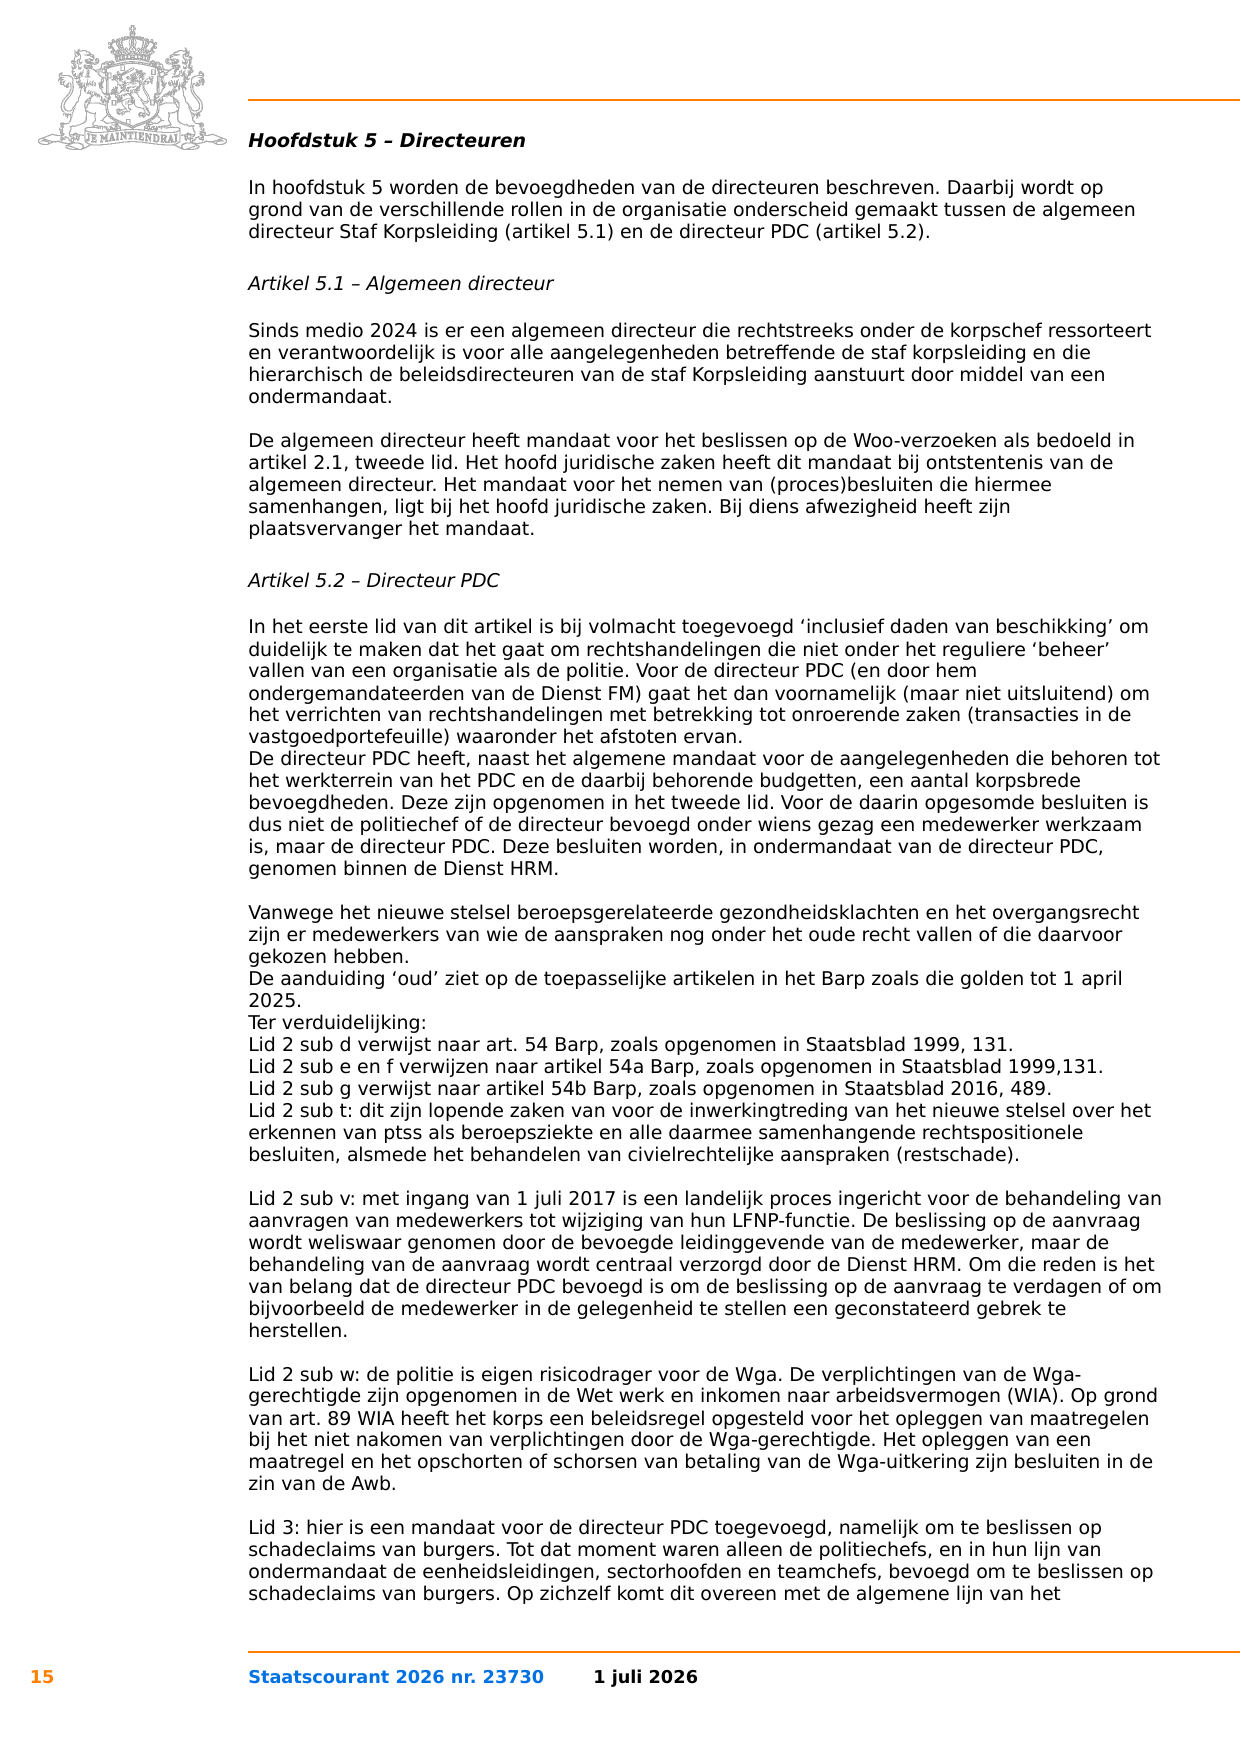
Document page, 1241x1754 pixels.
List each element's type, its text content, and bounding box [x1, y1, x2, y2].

text Sinds medio 2024 is er een algemeen directeur die rechtstreeks onder de korpschef ressorteert en verantwoordelijk is voor alle aangelegenheden betreffende de staf korpsleiding en die hierarchisch de beleidsdirecteuren van de staf Korpsleiding aanstuurt door middel van een ondermandaat. [248, 320, 1163, 408]
text Lid 2 sub d verwijst naar art. 54 Barp, zoals opgenomen in Staatsblad 1999, 131. [248, 1034, 1163, 1056]
text In hoofdstuk 5 worden de bevoegdheden van de directeuren beschreven. Daarbij wordt op grond van de verschillende rollen in de organisatie onderscheid gemaakt tussen de algemeen directeur Staf Korpsleiding (artikel 5.1) en de directeur PDC (artikel 5.2). [248, 177, 1163, 243]
text Ter verduidelijking: [248, 1012, 1163, 1034]
text Lid 2 sub v: met ingang van 1 juli 2017 is een landelijk proces ingericht voor de behandeling van aanvragen van medewerkers tot wijziging van hun LFNP-functie. De beslissing op de aanvraag wordt weliswaar genomen door de bevoegde leidinggevende van de medewerker, maar de behandeling van de aanvraag wordt centraal verzorgd door de Dienst HRM. Om die reden is het van belang dat de directeur PDC bevoegd is om de beslissing op de aanvraag te verdagen of om bijvoorbeeld de medewerker in de gelegenheid te stellen een geconstateerd gebrek te herstellen. [248, 1188, 1163, 1342]
text De directeur PDC heeft, naast het algemene mandaat voor de aangelegenheden die behoren tot het werkterrein van het PDC en de daarbij behorende budgetten, een aantal korpsbrede bevoegdheden. Deze zijn opgenomen in het tweede lid. Voor de daarin opgesomde besluiten is dus niet de politiechef of de directeur bevoegd onder wiens gezag een medewerker werkzaam is, maar de directeur PDC. Deze besluiten worden, in ondermandaat van de directeur PDC, genomen binnen de Dienst HRM. [248, 748, 1163, 880]
text Lid 2 sub g verwijst naar artikel 54b Barp, zoals opgenomen in Staatsblad 2016, 489. [248, 1078, 1163, 1100]
text Lid 2 sub t: dit zijn lopende zaken van voor de inwerkingtreding van het nieuwe stelsel over het erkennen van ptss als beroepsziekte en alle daarmee samenhangende rechtspositionele besluiten, alsmede het behandelen van civielrechtelijke aanspraken (restschade). [248, 1100, 1163, 1166]
text Lid 2 sub e en f verwijzen naar artikel 54a Barp, zoals opgenomen in Staatsblad 1999,131. [248, 1056, 1163, 1078]
subtitle Artikel 5.1 – Algemeen directeur [248, 273, 1163, 295]
text In het eerste lid van dit artikel is bij volmacht toegevoegd ‘inclusief daden van beschikking’ om duidelijk te maken dat het gaat om rechtshandelingen die niet onder het reguliere ‘beheer’ vallen van een organisatie als de politie. Voor de directeur PDC (en door hem ondergemandateerden van de Dienst FM) gaat het dan voornamelijk (maar niet uitsluitend) om het verrichten van rechtshandelingen met betrekking tot onroerende zaken (transacties in de vastgoedportefeuille) waaronder het afstoten ervan. [248, 616, 1163, 748]
subtitle Hoofdstuk 5 – Directeuren [248, 130, 1163, 152]
subtitle Artikel 5.2 – Directeur PDC [248, 569, 1163, 591]
text De algemeen directeur heeft mandaat voor het beslissen op de Woo-verzoeken als bedoeld in artikel 2.1, tweede lid. Het hoofd juridische zaken heeft dit mandaat bij ontstentenis van de algemeen directeur. Het mandaat voor het nemen van (proces)besluiten die hiermee samenhangen, ligt bij het hoofd juridische zaken. Bij diens afwezigheid heeft zijn plaatsvervanger het mandaat. [248, 429, 1163, 539]
picture [38, 25, 227, 150]
text Lid 2 sub w: de politie is eigen risicodrager voor de Wga. De verplichtingen van de Wga-gerechtigde zijn opgenomen in de Wet werk en inkomen naar arbeidsvermogen (WIA). Op grond van art. 89 WIA heeft het korps een beleidsregel opgesteld voor het opleggen van maatregelen bij het niet nakomen van verplichtingen door de Wga-gerechtigde. Het opleggen van een maatregel en het opschorten of schorsen van betaling van de Wga-uitkering zijn besluiten in de zin van de Awb. [248, 1363, 1163, 1495]
text Lid 3: hier is een mandaat voor de directeur PDC toegevoegd, namelijk om te beslissen op schadeclaims van burgers. Tot dat moment waren alleen de politiechefs, en in hun lijn van ondermandaat de eenheidsleidingen, sectorhoofden en teamchefs, bevoegd om te beslissen op schadeclaims van burgers. Op zichzelf komt dit overeen met de algemene lijn van het [248, 1517, 1163, 1605]
text De aanduiding ‘oud’ ziet op de toepasselijke artikelen in het Barp zoals die golden tot 1 april 2025. [248, 968, 1163, 1012]
text Vanwege het nieuwe stelsel beroepsgerelateerde gezondheidsklachten en het overgangsrecht zijn er medewerkers van wie de aanspraken nog onder het oude recht vallen of die daarvoor gekozen hebben. [248, 902, 1163, 968]
